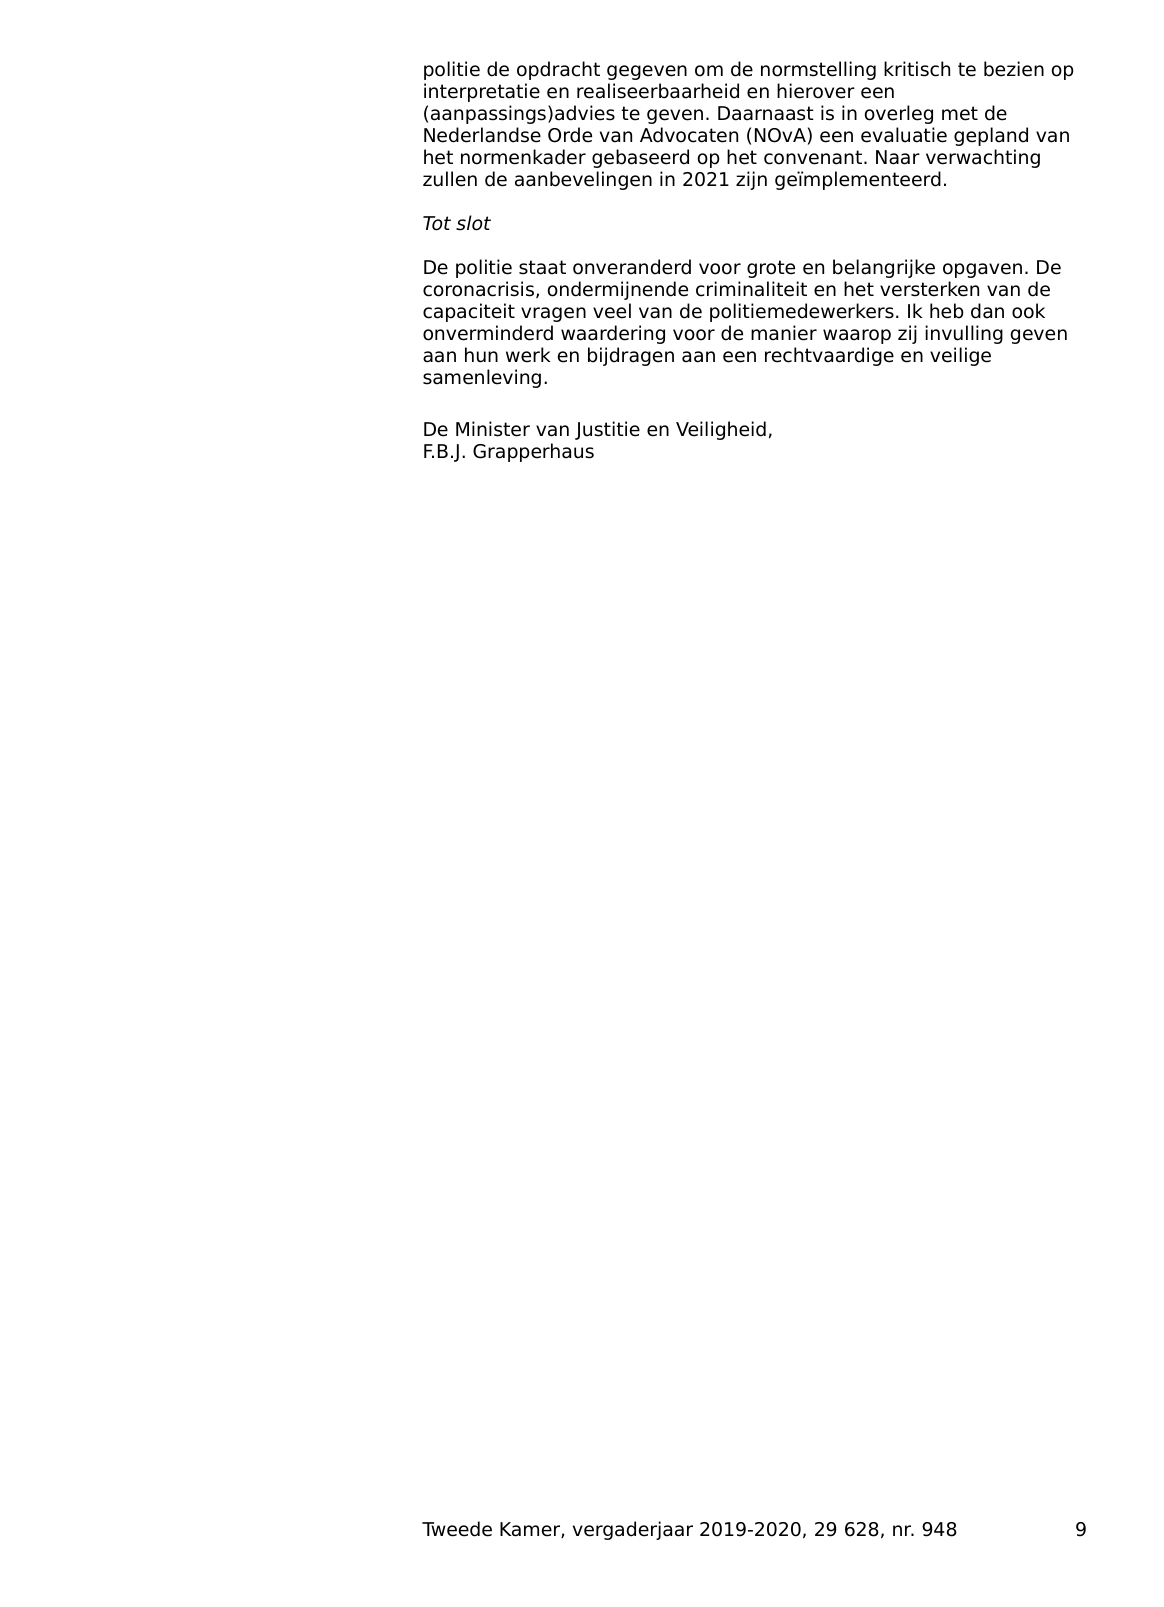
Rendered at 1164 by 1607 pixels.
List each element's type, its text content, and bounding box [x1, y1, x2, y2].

text De Minister van Justitie en Veiligheid, F.B.J. Grapperhaus [422, 419, 1087, 463]
text De politie staat onveranderd voor grote en belangrijke opgaven. De coronacrisis, ondermijnende criminaliteit en het versterken van de capaciteit vragen veel van de politiemedewerkers. Ik heb dan ook onverminderd waardering voor de manier waarop zij invulling geven aan hun werk en bijdragen aan een rechtvaardige en veilige samenleving. [422, 257, 1087, 389]
subtitle Tot slot [422, 213, 1087, 235]
text politie de opdracht gegeven om de normstelling kritisch te bezien op interpretatie en realiseerbaarheid en hierover een (aanpassings)advies te geven. Daarnaast is in overleg met de Nederlandse Orde van Advocaten (NOvA) een evaluatie gepland van het normenkader gebaseerd op het convenant. Naar verwachting zullen de aanbevelingen in 2021 zijn geïmplementeerd. [422, 59, 1087, 191]
